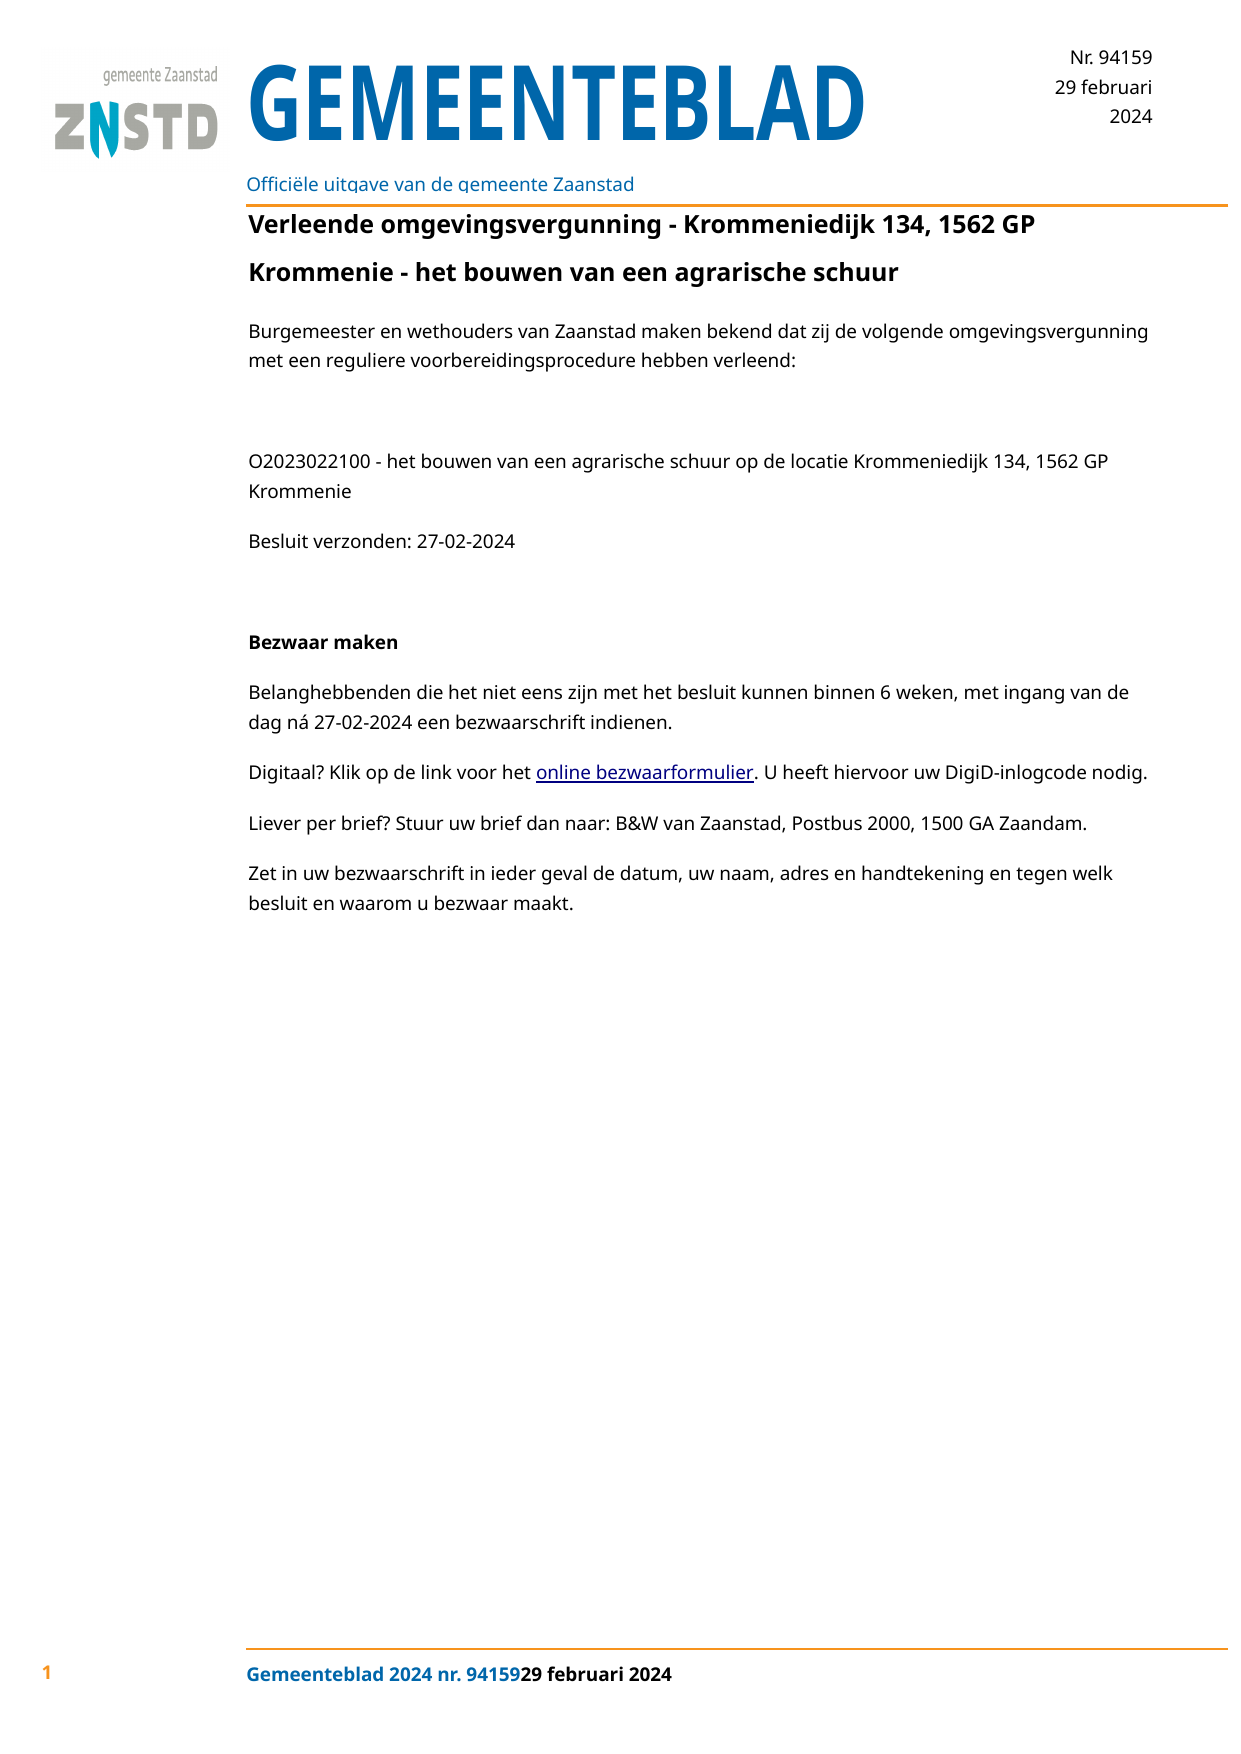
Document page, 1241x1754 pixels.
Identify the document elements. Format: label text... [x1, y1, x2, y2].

text Liever per brief? Stuur uw brief dan naar: B&W van Zaanstad, Postbus 2000, 1500 GA Zaandam. [248, 810, 1152, 836]
text Bezwaar maken [248, 629, 1152, 655]
text Besluit verzonden: 27-02-2024 [248, 528, 1152, 554]
text Burgemeester en wethouders van Zaanstad maken bekend dat zij de volgende omgevingsvergunning met een reguliere voorbereidingsprocedure hebben verleend: [248, 318, 1152, 373]
text Belanghebbenden die het niet eens zijn met het besluit kunnen binnen 6 weken, met ingang van de dag ná 27-02-2024 een bezwaarschrift indienen. [248, 679, 1152, 735]
text Zet in uw bezwaarschrift in ieder geval de datum, uw naam, adres en handtekening en tegen welk besluit en waarom u bezwaar maakt. [248, 860, 1152, 916]
text O2023022100 - het bouwen van een agrarische schuur op de locatie Krommeniedijk 134, 1562 GP Krommenie [248, 448, 1152, 504]
text Digitaal? Klik op de link voor het online bezwaarformulier. U heeft hiervoor uw DigiD-inlogcode nodig. [248, 759, 1152, 785]
text Verleende omgevingsvergunning - Krommeniedijk 134, 1562 GP Krommenie - het bouwen van een agrarische schuur [248, 207, 1152, 288]
picture [41, 47, 231, 172]
